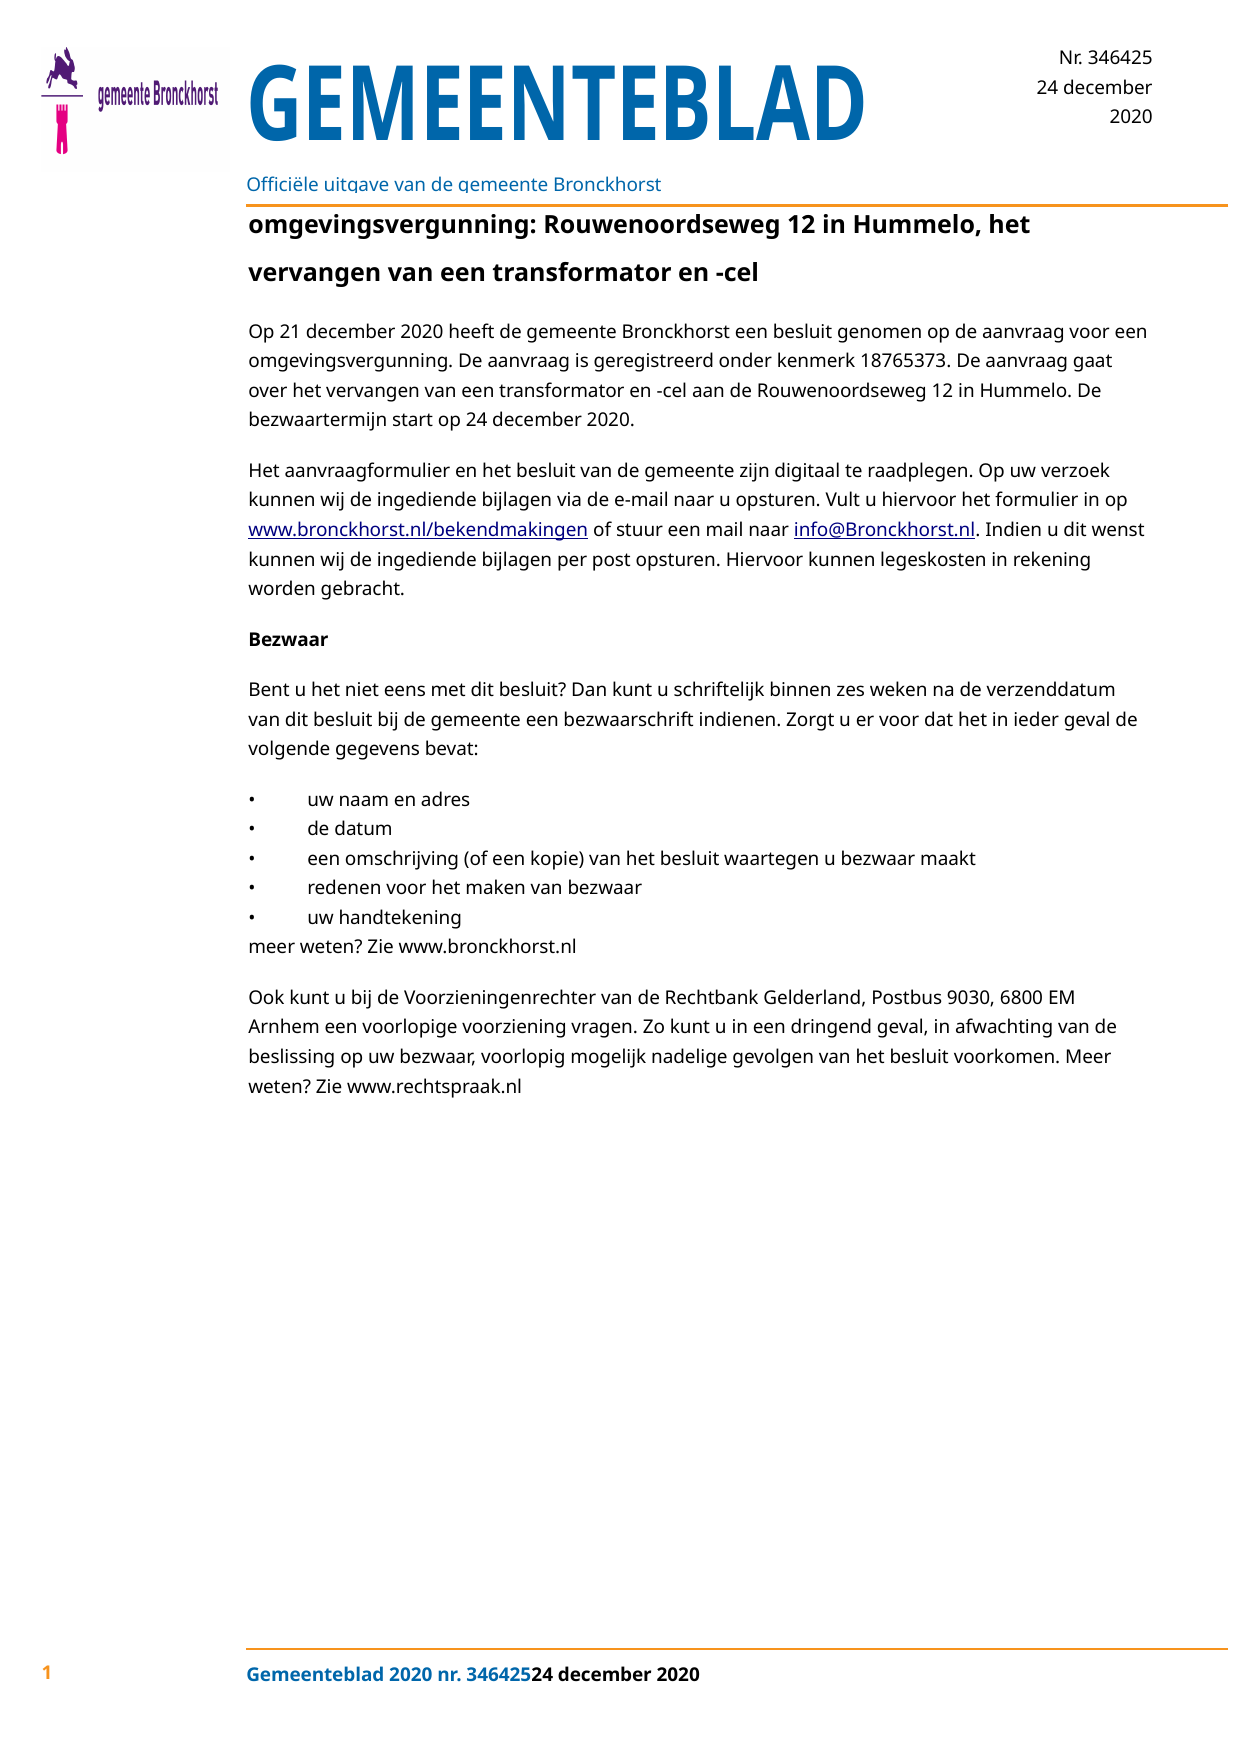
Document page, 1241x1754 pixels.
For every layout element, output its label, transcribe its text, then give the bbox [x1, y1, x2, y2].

text Ook kunt u bij de Voorzieningenrechter van de Rechtbank Gelderland, Postbus 9030, 6800 EM Arnhem een voorlopige voorziening vragen. Zo kunt u in een dringend geval, in afwachting van de beslissing op uw bezwaar, voorlopig mogelijk nadelige gevolgen van het besluit voorkomen. Meer weten? Zie www.rechtspraak.nl [248, 984, 1152, 1099]
text Op 21 december 2020 heeft de gemeente Bronckhorst een besluit genomen op de aanvraag voor een omgevingsvergunning. De aanvraag is geregistreerd onder kenmerk 18765373. De aanvraag gaat over het vervangen van een transformator en -cel aan de Rouwenoordseweg 12 in Hummelo. De bezwaartermijn start op 24 december 2020. [248, 318, 1152, 432]
text Het aanvraagformulier en het besluit van de gemeente zijn digitaal te raadplegen. Op uw verzoek kunnen wij de ingediende bijlagen via de e-mail naar u opsturen. Vult u hiervoor het formulier in op www.bronckhorst.nl/bekendmakingen of stuur een mail naar info@Bronckhorst.nl. Indien u dit wenst kunnen wij de ingediende bijlagen per post opsturen. Hiervoor kunnen legeskosten in rekening worden gebracht. [248, 457, 1152, 601]
list uw naam en adres [248, 786, 1152, 812]
text meer weten? Zie www.bronckhorst.nl [248, 934, 1152, 959]
list de datum [248, 815, 1152, 841]
text Bent u het niet eens met dit besluit? Dan kunt u schriftelijk binnen zes weken na de verzenddatum van dit besluit bij de gemeente een bezwaarschrift indienen. Zorgt u er voor dat het in ieder geval de volgende gegevens bevat: [248, 676, 1152, 761]
text Bezwaar [248, 626, 1152, 652]
text omgevingsvergunning: Rouwenoordseweg 12 in Hummelo, het vervangen van een transformator en -cel [248, 207, 1152, 288]
list een omschrijving (of een kopie) van het besluit waartegen u bezwaar maakt [248, 845, 1152, 871]
picture [41, 47, 231, 172]
list uw handtekening [248, 904, 1152, 930]
list redenen voor het maken van bezwaar [248, 874, 1152, 900]
